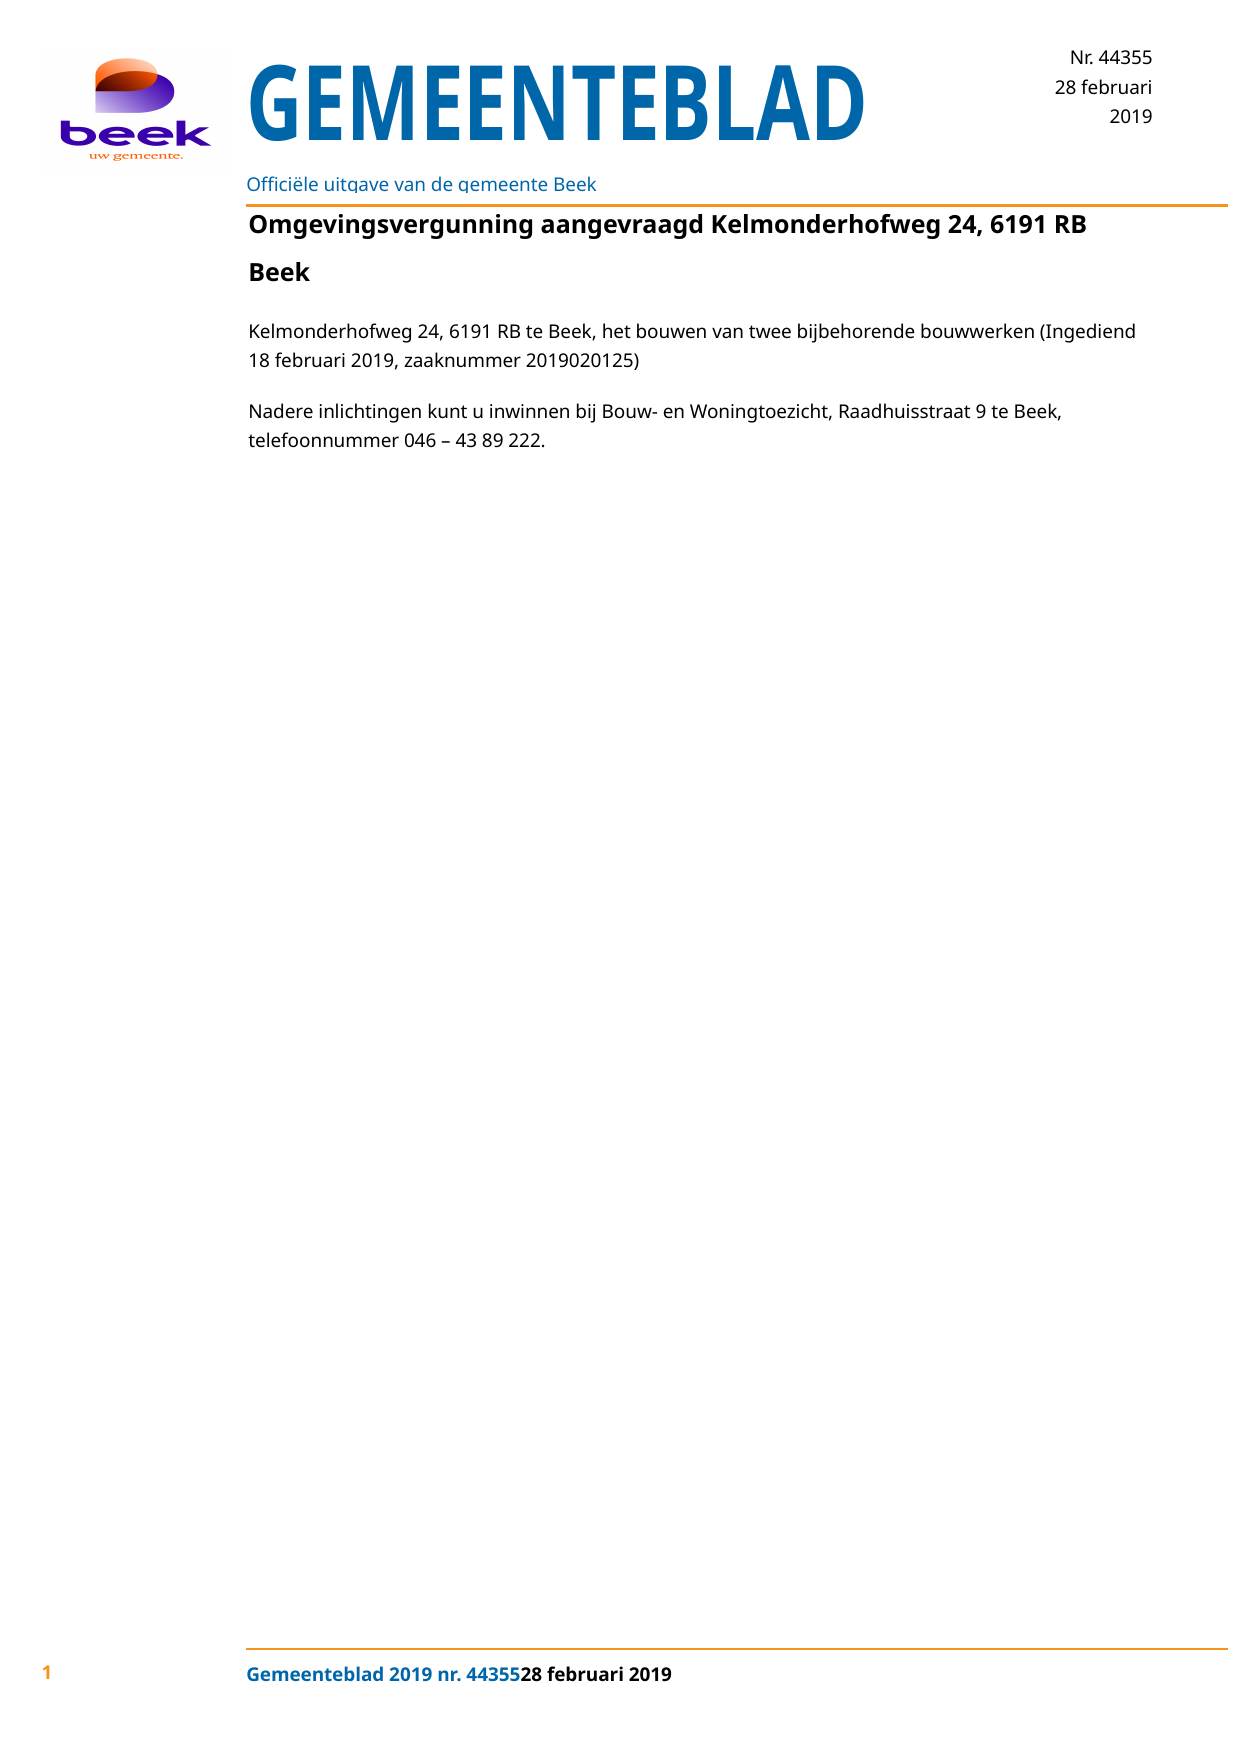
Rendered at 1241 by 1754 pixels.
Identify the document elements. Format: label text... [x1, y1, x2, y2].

picture [41, 47, 231, 172]
text Kelmonderhofweg 24, 6191 RB te Beek, het bouwen van twee bijbehorende bouwwerken (Ingediend 18 februari 2019, zaaknummer 2019020125) [248, 318, 1152, 373]
text Nadere inlichtingen kunt u inwinnen bij Bouw- en Woningtoezicht, Raadhuisstraat 9 te Beek, telefoonnummer 046 – 43 89 222. [248, 398, 1152, 453]
text Omgevingsvergunning aangevraagd Kelmonderhofweg 24, 6191 RB Beek [248, 207, 1152, 288]
